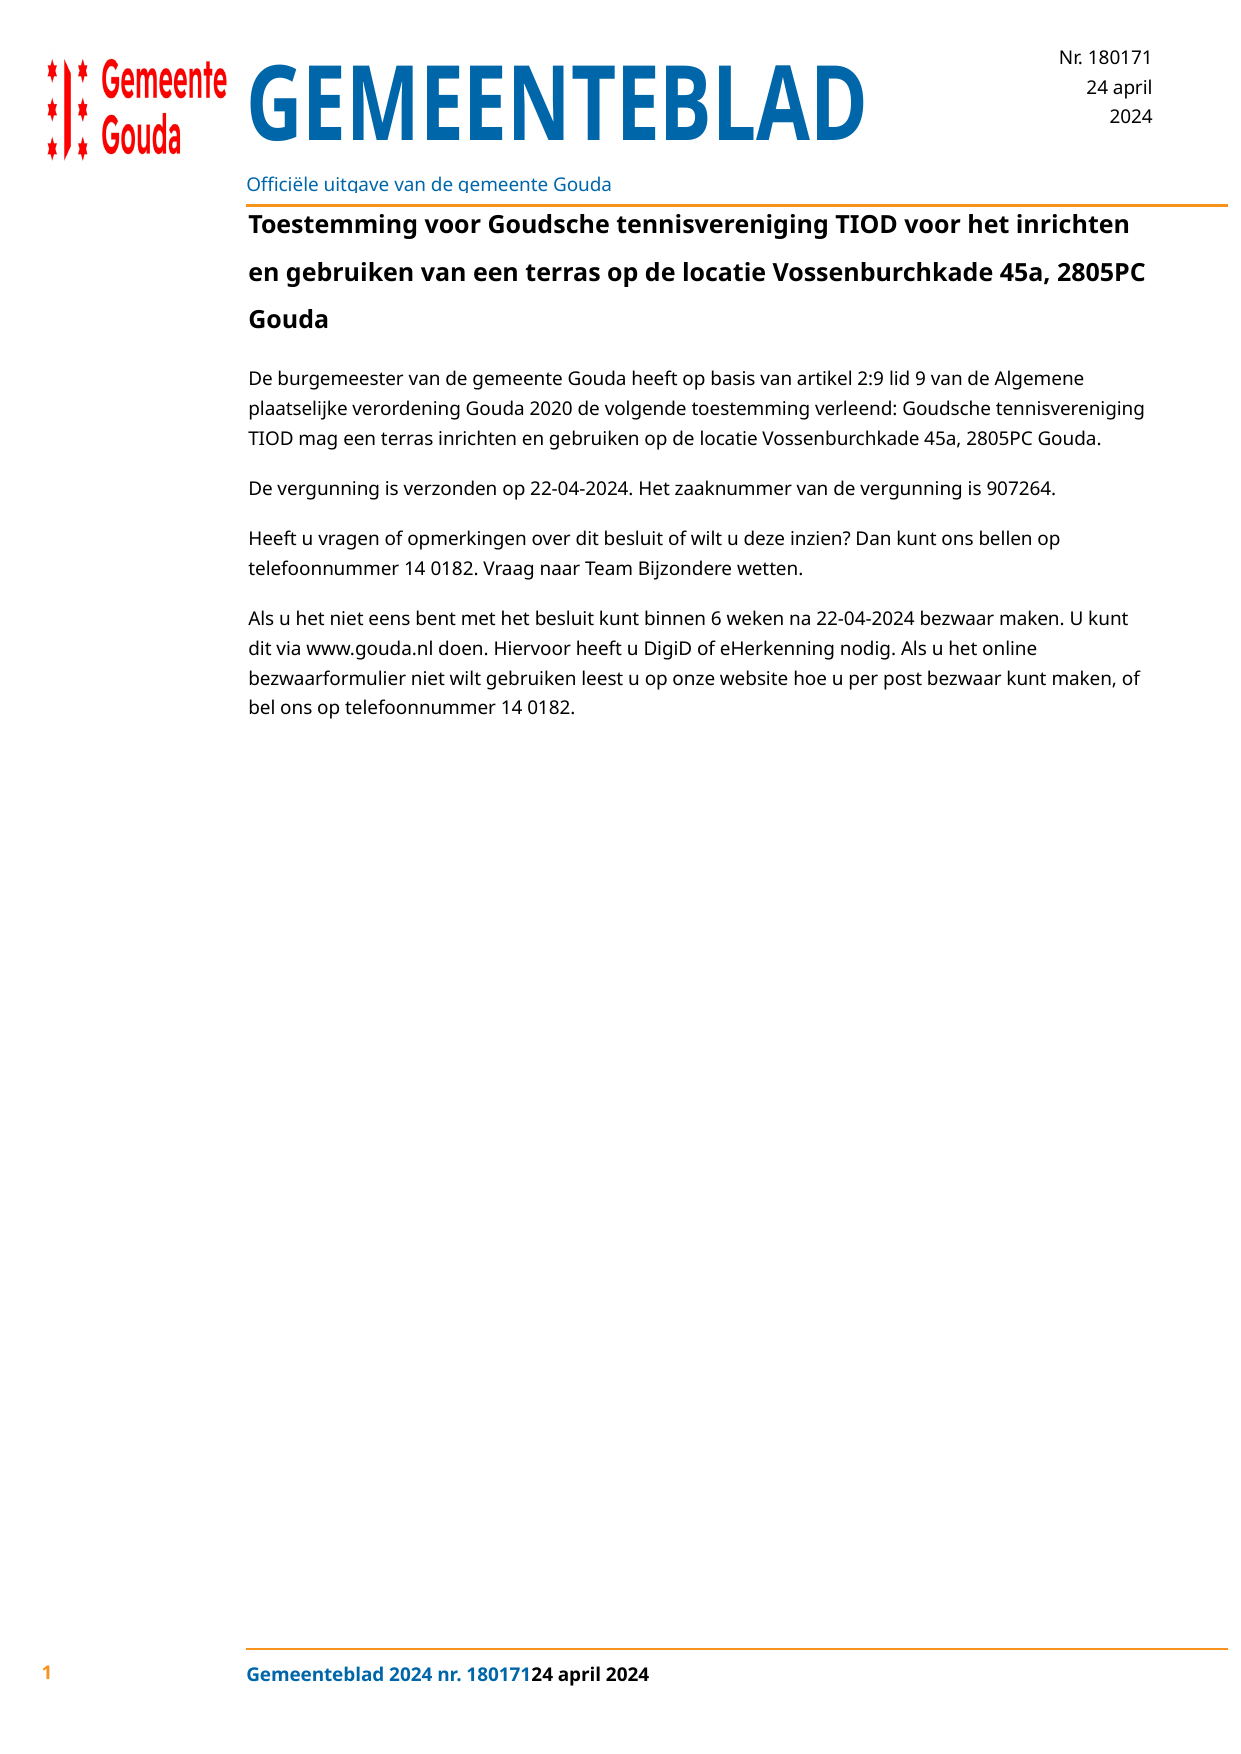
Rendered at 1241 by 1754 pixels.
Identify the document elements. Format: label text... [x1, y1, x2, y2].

text De vergunning is verzonden op 22-04-2024. Het zaaknummer van de vergunning is 907264. [248, 475, 1152, 501]
text Als u het niet eens bent met het besluit kunt binnen 6 weken na 22-04-2024 bezwaar maken. U kunt dit via www.gouda.nl doen. Hiervoor heeft u DigiD of eHerkenning nodig. Als u het online bezwaarformulier niet wilt gebruiken leest u op onze website hoe u per post bezwaar kunt maken, of bel ons op telefoonnummer 14 0182. [248, 606, 1152, 720]
text Toestemming voor Goudsche tennisvereniging TIOD voor het inrichten en gebruiken van een terras op de locatie Vossenburchkade 45a, 2805PC Gouda [248, 207, 1152, 336]
text De burgemeester van de gemeente Gouda heeft op basis van artikel 2:9 lid 9 van de Algemene plaatselijke verordening Gouda 2020 de volgende toestemming verleend: Goudsche tennisvereniging TIOD mag een terras inrichten en gebruiken op de locatie Vossenburchkade 45a, 2805PC Gouda. [248, 366, 1152, 450]
picture [41, 47, 231, 172]
text Heeft u vragen of opmerkingen over dit besluit of wilt u deze inzien? Dan kunt ons bellen op telefoonnummer 14 0182. Vraag naar Team Bijzondere wetten. [248, 526, 1152, 581]
